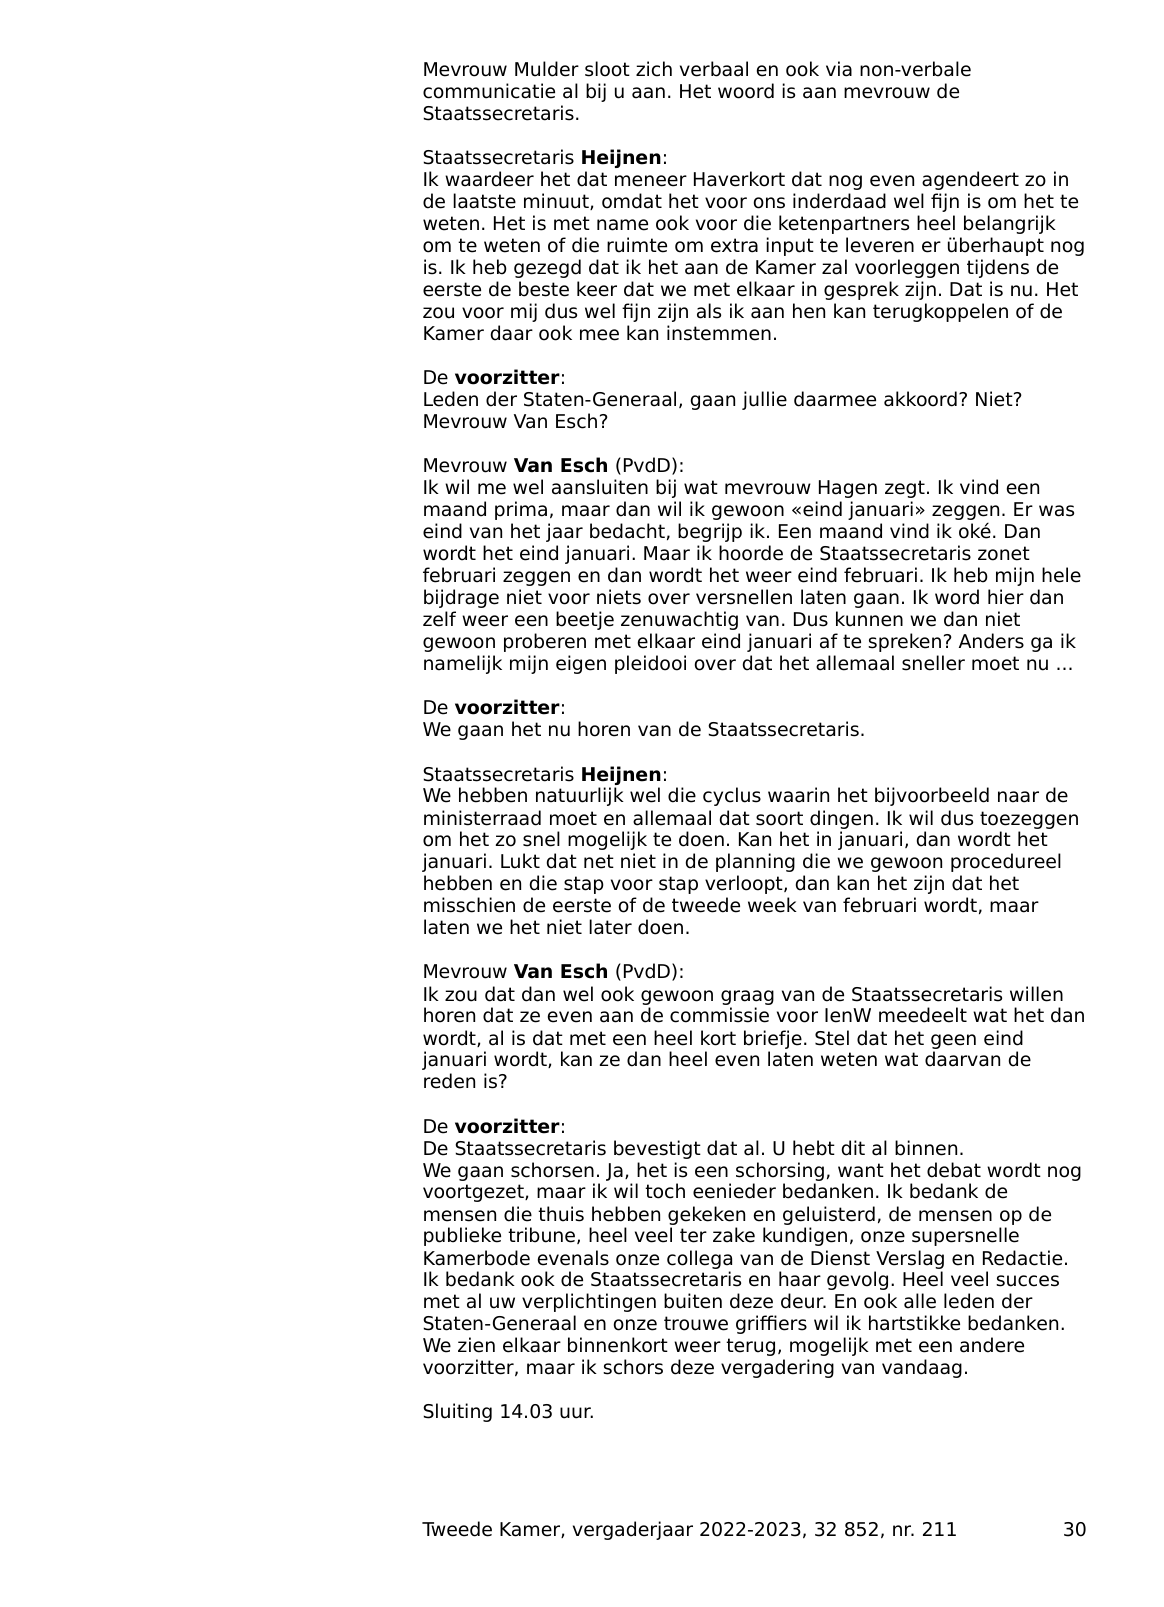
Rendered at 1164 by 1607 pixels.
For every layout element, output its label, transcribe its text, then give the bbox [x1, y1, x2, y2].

text Ik waardeer het dat meneer Haverkort dat nog even agendeert zo in de laatste minuut, omdat het voor ons inderdaad wel fijn is om het te weten. Het is met name ook voor die ketenpartners heel belangrijk om te weten of die ruimte om extra input te leveren er überhaupt nog is. Ik heb gezegd dat ik het aan de Kamer zal voorleggen tijdens de eerste de beste keer dat we met elkaar in gesprek zijn. Dat is nu. Het zou voor mij dus wel fijn zijn als ik aan hen kan terugkoppelen of de Kamer daar ook mee kan instemmen. [422, 169, 1087, 345]
text De voorzitter: [422, 1116, 1087, 1137]
text Mevrouw Van Esch (PvdD): [422, 455, 1087, 477]
text De Staatssecretaris bevestigt dat al. U hebt dit al binnen. [422, 1137, 1087, 1159]
text Ik wil me wel aansluiten bij wat mevrouw Hagen zegt. Ik vind een maand prima, maar dan wil ik gewoon «eind januari» zeggen. Er was eind van het jaar bedacht, begrijp ik. Een maand vind ik oké. Dan wordt het eind januari. Maar ik hoorde de Staatssecretaris zonet februari zeggen en dan wordt het weer eind februari. Ik heb mijn hele bijdrage niet voor niets over versnellen laten gaan. Ik word hier dan zelf weer een beetje zenuwachtig van. Dus kunnen we dan niet gewoon proberen met elkaar eind januari af te spreken? Anders ga ik namelijk mijn eigen pleidooi over dat het allemaal sneller moet nu ... [422, 477, 1087, 675]
text We gaan schorsen. Ja, het is een schorsing, want het debat wordt nog voortgezet, maar ik wil toch eenieder bedanken. Ik bedank de mensen die thuis hebben gekeken en geluisterd, de mensen op de publieke tribune, heel veel ter zake kundigen, onze supersnelle Kamerbode evenals onze collega van de Dienst Verslag en Redactie. Ik bedank ook de Staatssecretaris en haar gevolg. Heel veel succes met al uw verplichtingen buiten deze deur. En ook alle leden der Staten-Generaal en onze trouwe griffiers wil ik hartstikke bedanken. We zien elkaar binnenkort weer terug, mogelijk met een andere voorzitter, maar ik schors deze vergadering van vandaag. [422, 1159, 1087, 1379]
text De voorzitter: [422, 367, 1087, 389]
text Mevrouw Van Esch (PvdD): [422, 961, 1087, 983]
text Ik zou dat dan wel ook gewoon graag van de Staatssecretaris willen horen dat ze even aan de commissie voor IenW meedeelt wat het dan wordt, al is dat met een heel kort briefje. Stel dat het geen eind januari wordt, kan ze dan heel even laten weten wat daarvan de reden is? [422, 983, 1087, 1093]
text We gaan het nu horen van de Staatssecretaris. [422, 719, 1087, 741]
text Mevrouw Mulder sloot zich verbaal en ook via non-verbale communicatie al bij u aan. Het woord is aan mevrouw de Staatssecretaris. [422, 59, 1087, 125]
text We hebben natuurlijk wel die cyclus waarin het bijvoorbeeld naar de ministerraad moet en allemaal dat soort dingen. Ik wil dus toezeggen om het zo snel mogelijk te doen. Kan het in januari, dan wordt het januari. Lukt dat net niet in de planning die we gewoon procedureel hebben en die stap voor stap verloopt, dan kan het zijn dat het misschien de eerste of de tweede week van februari wordt, maar laten we het niet later doen. [422, 785, 1087, 939]
text Leden der Staten-Generaal, gaan jullie daarmee akkoord? Niet? Mevrouw Van Esch? [422, 389, 1087, 433]
text Staatssecretaris Heijnen: [422, 147, 1087, 169]
text Staatssecretaris Heijnen: [422, 763, 1087, 785]
text De voorzitter: [422, 697, 1087, 719]
text Sluiting 14.03 uur. [422, 1401, 1087, 1423]
